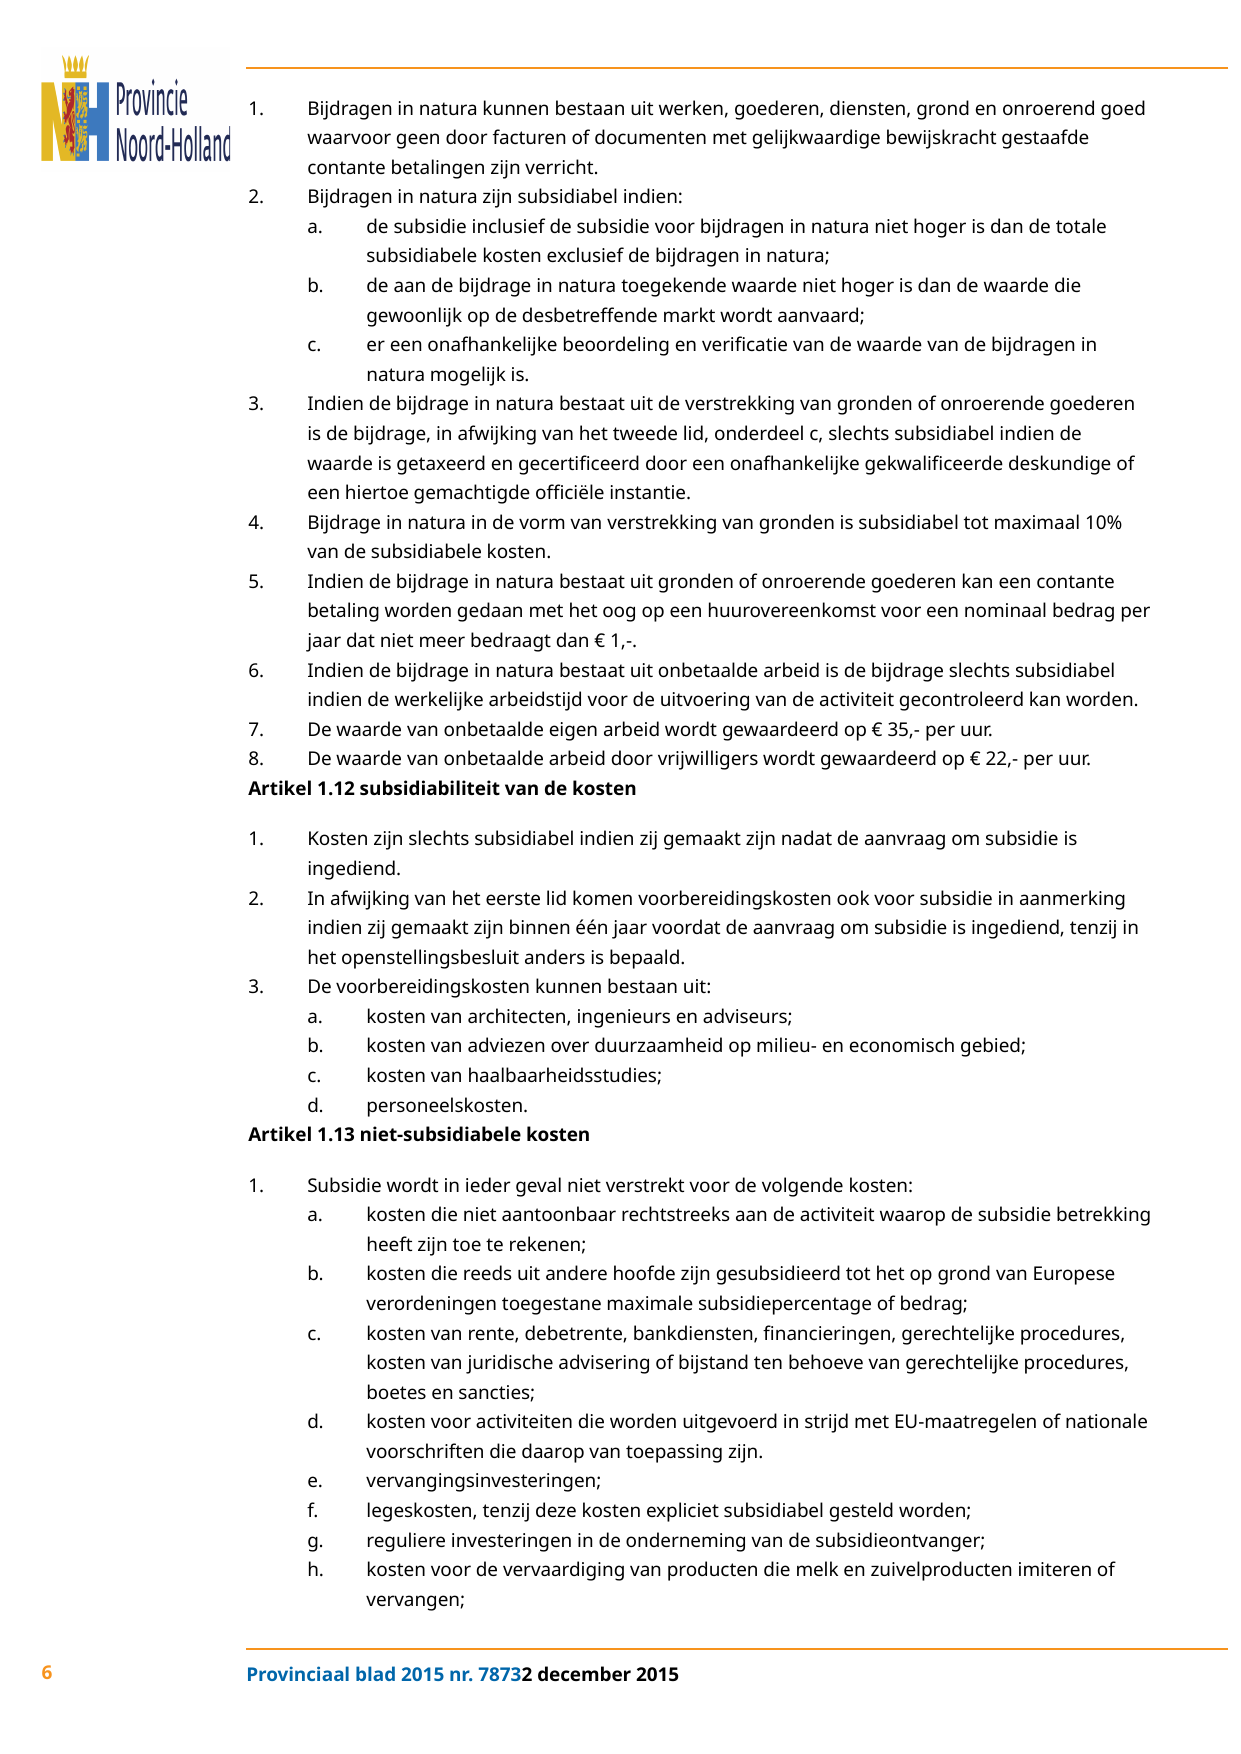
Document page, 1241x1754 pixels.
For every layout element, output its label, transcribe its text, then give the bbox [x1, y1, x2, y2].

list Subsidie wordt in ieder geval niet verstrekt voor de volgende kosten: [248, 1172, 1152, 1198]
list kosten die niet aantoonbaar rechtstreeks aan de activiteit waarop de subsidie betrekking heeft zijn toe te rekenen; [307, 1201, 1152, 1257]
list De waarde van onbetaalde eigen arbeid wordt gewaardeerd op € 35,- per uur. [248, 716, 1152, 742]
list er een onafhankelijke beoordeling en verificatie van de waarde van de bijdragen in natura mogelijk is. [307, 331, 1152, 387]
list kosten die reeds uit andere hoofde zijn gesubsidieerd tot het op grond van Europese verordeningen toegestane maximale subsidiepercentage of bedrag; [307, 1261, 1152, 1316]
list Bijdragen in natura kunnen bestaan uit werken, goederen, diensten, grond en onroerend goed waarvoor geen door facturen of documenten met gelijkwaardige bewijskracht gestaafde contante betalingen zijn verricht. [248, 95, 1152, 180]
text Artikel 1.12 subsidiabiliteit van de kosten [248, 775, 1152, 801]
list Indien de bijdrage in natura bestaat uit gronden of onroerende goederen kan een contante betaling worden gedaan met het oog op een huurovereenkomst voor een nominaal bedrag per jaar dat niet meer bedraagt dan € 1,-. [248, 568, 1152, 653]
list kosten van haalbaarheidsstudies; [307, 1062, 1152, 1088]
list reguliere investeringen in de onderneming van de subsidieontvanger; [307, 1527, 1152, 1553]
list kosten van rente, debetrente, bankdiensten, financieringen, gerechtelijke procedures, kosten van juridische advisering of bijstand ten behoeve van gerechtelijke procedures, boetes en sancties; [307, 1320, 1152, 1405]
list Bijdragen in natura zijn subsidiabel indien: [248, 183, 1152, 209]
list de aan de bijdrage in natura toegekende waarde niet hoger is dan de waarde die gewoonlijk op de desbetreffende markt wordt aanvaard; [307, 272, 1152, 328]
list kosten voor activiteiten die worden uitgevoerd in strijd met EU-maatregelen of nationale voorschriften die daarop van toepassing zijn. [307, 1408, 1152, 1464]
list legeskosten, tenzij deze kosten expliciet subsidiabel gesteld worden; [307, 1497, 1152, 1523]
list In afwijking van het eerste lid komen voorbereidingskosten ook voor subsidie in aanmerking indien zij gemaakt zijn binnen één jaar voordat de aanvraag om subsidie is ingediend, tenzij in het openstellingsbesluit anders is bepaald. [248, 885, 1152, 970]
list Bijdrage in natura in de vorm van verstrekking van gronden is subsidiabel tot maximaal 10% van de subsidiabele kosten. [248, 509, 1152, 564]
list Indien de bijdrage in natura bestaat uit onbetaalde arbeid is de bijdrage slechts subsidiabel indien de werkelijke arbeidstijd voor de uitvoering van de activiteit gecontroleerd kan worden. [248, 657, 1152, 712]
list kosten van architecten, ingenieurs en adviseurs; [307, 1003, 1152, 1029]
picture [41, 47, 231, 172]
list De waarde van onbetaalde arbeid door vrijwilligers wordt gewaardeerd op € 22,- per uur. [248, 746, 1152, 771]
text Artikel 1.13 niet-subsidiabele kosten [248, 1121, 1152, 1147]
list De voorbereidingskosten kunnen bestaan uit: [248, 973, 1152, 999]
list Kosten zijn slechts subsidiabel indien zij gemaakt zijn nadat de aanvraag om subsidie is ingediend. [248, 826, 1152, 881]
list Indien de bijdrage in natura bestaat uit de verstrekking van gronden of onroerende goederen is de bijdrage, in afwijking van het tweede lid, onderdeel c, slechts subsidiabel indien de waarde is getaxeerd en gecertificeerd door een onafhankelijke gekwalificeerde deskundige of een hiertoe gemachtigde officiële instantie. [248, 391, 1152, 505]
list de subsidie inclusief de subsidie voor bijdragen in natura niet hoger is dan de totale subsidiabele kosten exclusief de bijdragen in natura; [307, 213, 1152, 268]
list kosten voor de vervaardiging van producten die melk en zuivelproducten imiteren of vervangen; [307, 1556, 1152, 1612]
list kosten van adviezen over duurzaamheid op milieu- en economisch gebied; [307, 1033, 1152, 1058]
list vervangingsinvesteringen; [307, 1468, 1152, 1493]
list personeelskosten. [307, 1092, 1152, 1118]
